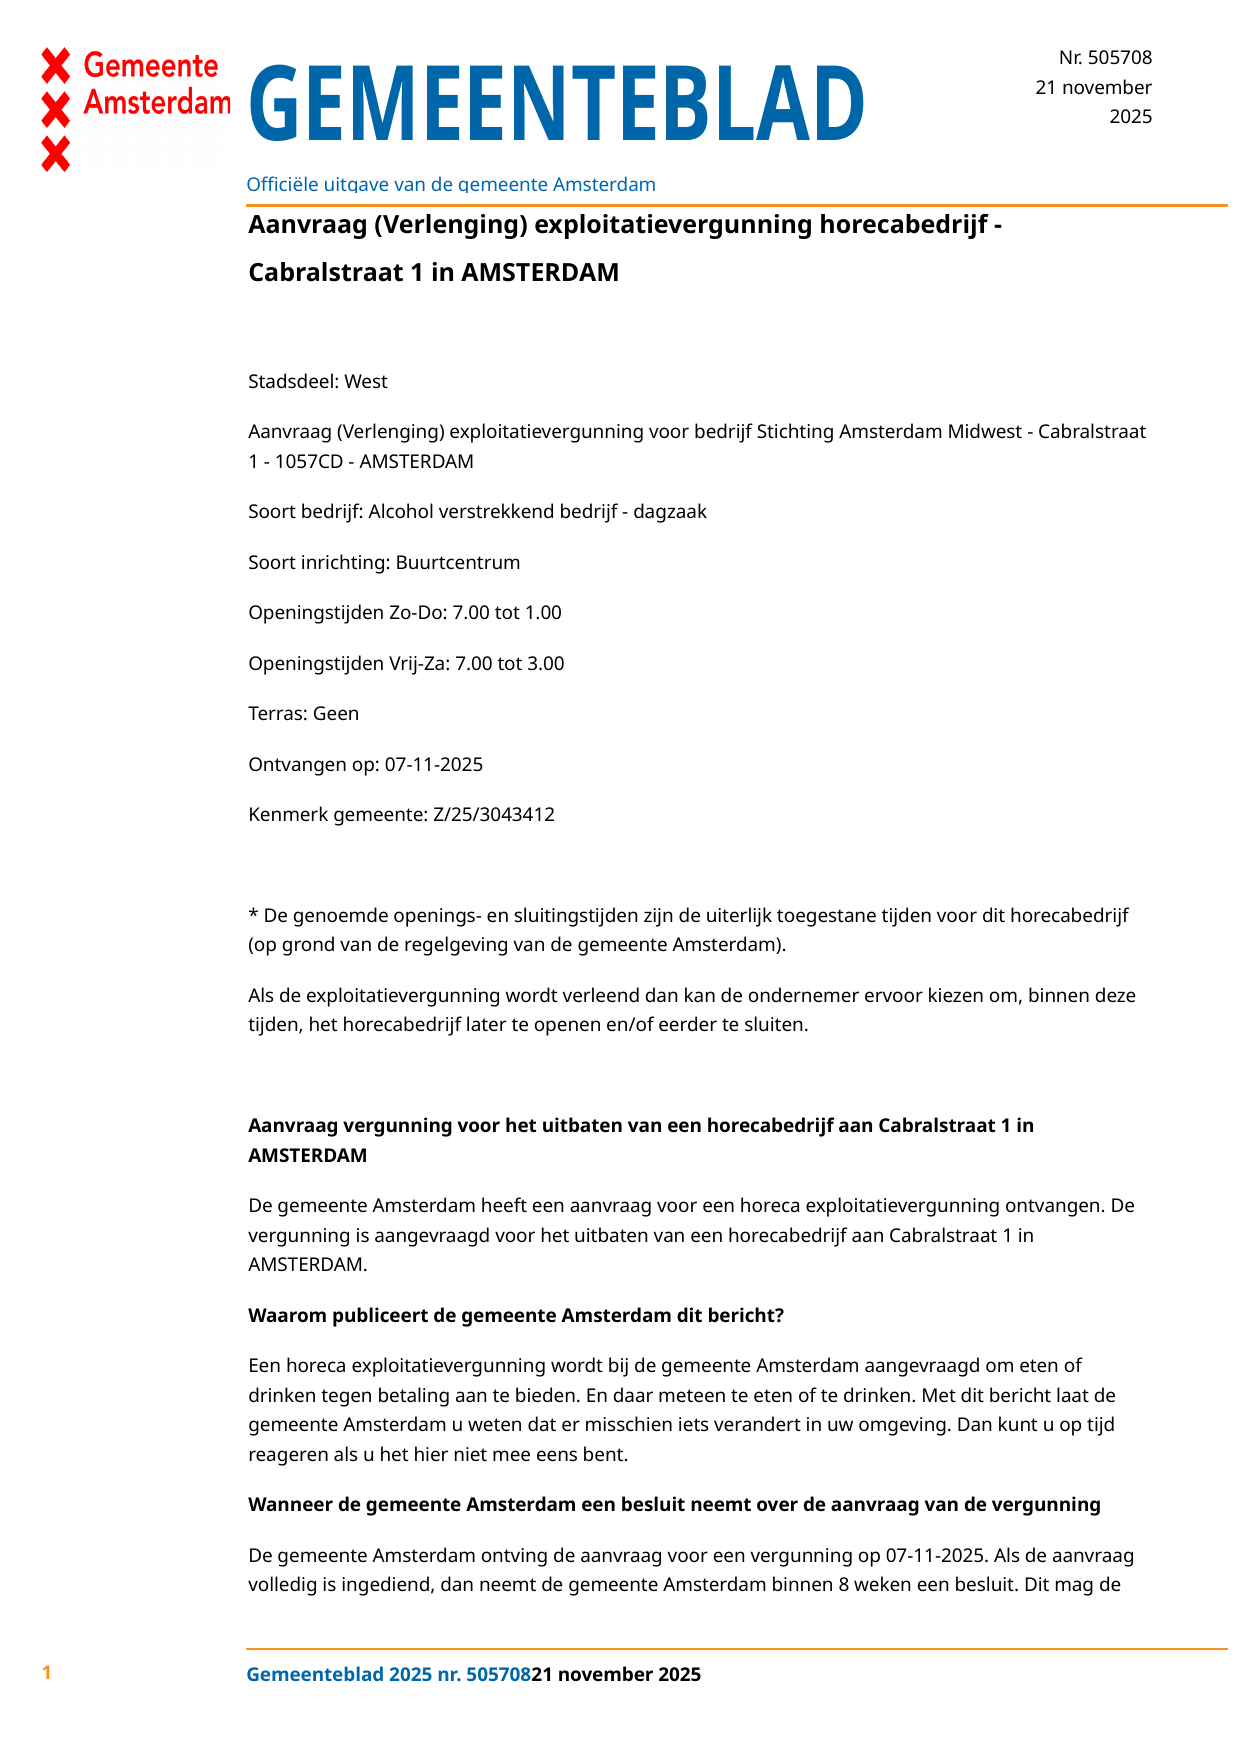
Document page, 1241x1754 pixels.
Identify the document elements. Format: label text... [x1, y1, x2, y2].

text Ontvangen op: 07-11-2025 [248, 751, 1152, 777]
text Kenmerk gemeente: Z/25/3043412 [248, 801, 1152, 827]
text Soort bedrijf: Alcohol verstrekkend bedrijf - dagzaak [248, 499, 1152, 524]
text Soort inrichting: Buurtcentrum [248, 549, 1152, 575]
text Stadsdeel: West [248, 368, 1152, 394]
text Openingstijden Zo-Do: 7.00 tot 1.00 [248, 599, 1152, 625]
text De gemeente Amsterdam ontving de aanvraag voor een vergunning op 07-11-2025. Als de aanvraag volledig is ingediend, dan neemt de gemeente Amsterdam binnen 8 weken een besluit. Dit mag de [248, 1542, 1152, 1597]
text Wanneer de gemeente Amsterdam een besluit neemt over de aanvraag van de vergunning [248, 1492, 1152, 1517]
text Terras: Geen [248, 700, 1152, 726]
text * De genoemde openings- en sluitingstijden zijn de uiterlijk toegestane tijden voor dit horecabedrijf (op grond van de regelgeving van de gemeente Amsterdam). [248, 902, 1152, 957]
text De gemeente Amsterdam heeft een aanvraag voor een horeca exploitatievergunning ontvangen. De vergunning is aangevraagd voor het uitbaten van een horecabedrijf aan Cabralstraat 1 in AMSTERDAM. [248, 1192, 1152, 1277]
text Als de exploitatievergunning wordt verleend dan kan de ondernemer ervoor kiezen om, binnen deze tijden, het horecabedrijf later te openen en/of eerder te sluiten. [248, 982, 1152, 1037]
text Een horeca exploitatievergunning wordt bij de gemeente Amsterdam aangevraagd om eten of drinken tegen betaling aan te bieden. En daar meteen te eten of te drinken. Met dit bericht laat de gemeente Amsterdam u weten dat er misschien iets verandert in uw omgeving. Dan kunt u op tijd reageren als u het hier niet mee eens bent. [248, 1352, 1152, 1467]
text Aanvraag vergunning voor het uitbaten van een horecabedrijf aan Cabralstraat 1 in AMSTERDAM [248, 1112, 1152, 1168]
text Waarom publiceert de gemeente Amsterdam dit bericht? [248, 1302, 1152, 1328]
picture [41, 47, 231, 172]
text Openingstijden Vrij-Za: 7.00 tot 3.00 [248, 650, 1152, 676]
text Aanvraag (Verlenging) exploitatievergunning horecabedrijf - Cabralstraat 1 in AMSTERDAM [248, 207, 1152, 288]
text Aanvraag (Verlenging) exploitatievergunning voor bedrijf Stichting Amsterdam Midwest - Cabralstraat 1 - 1057CD - AMSTERDAM [248, 419, 1152, 474]
